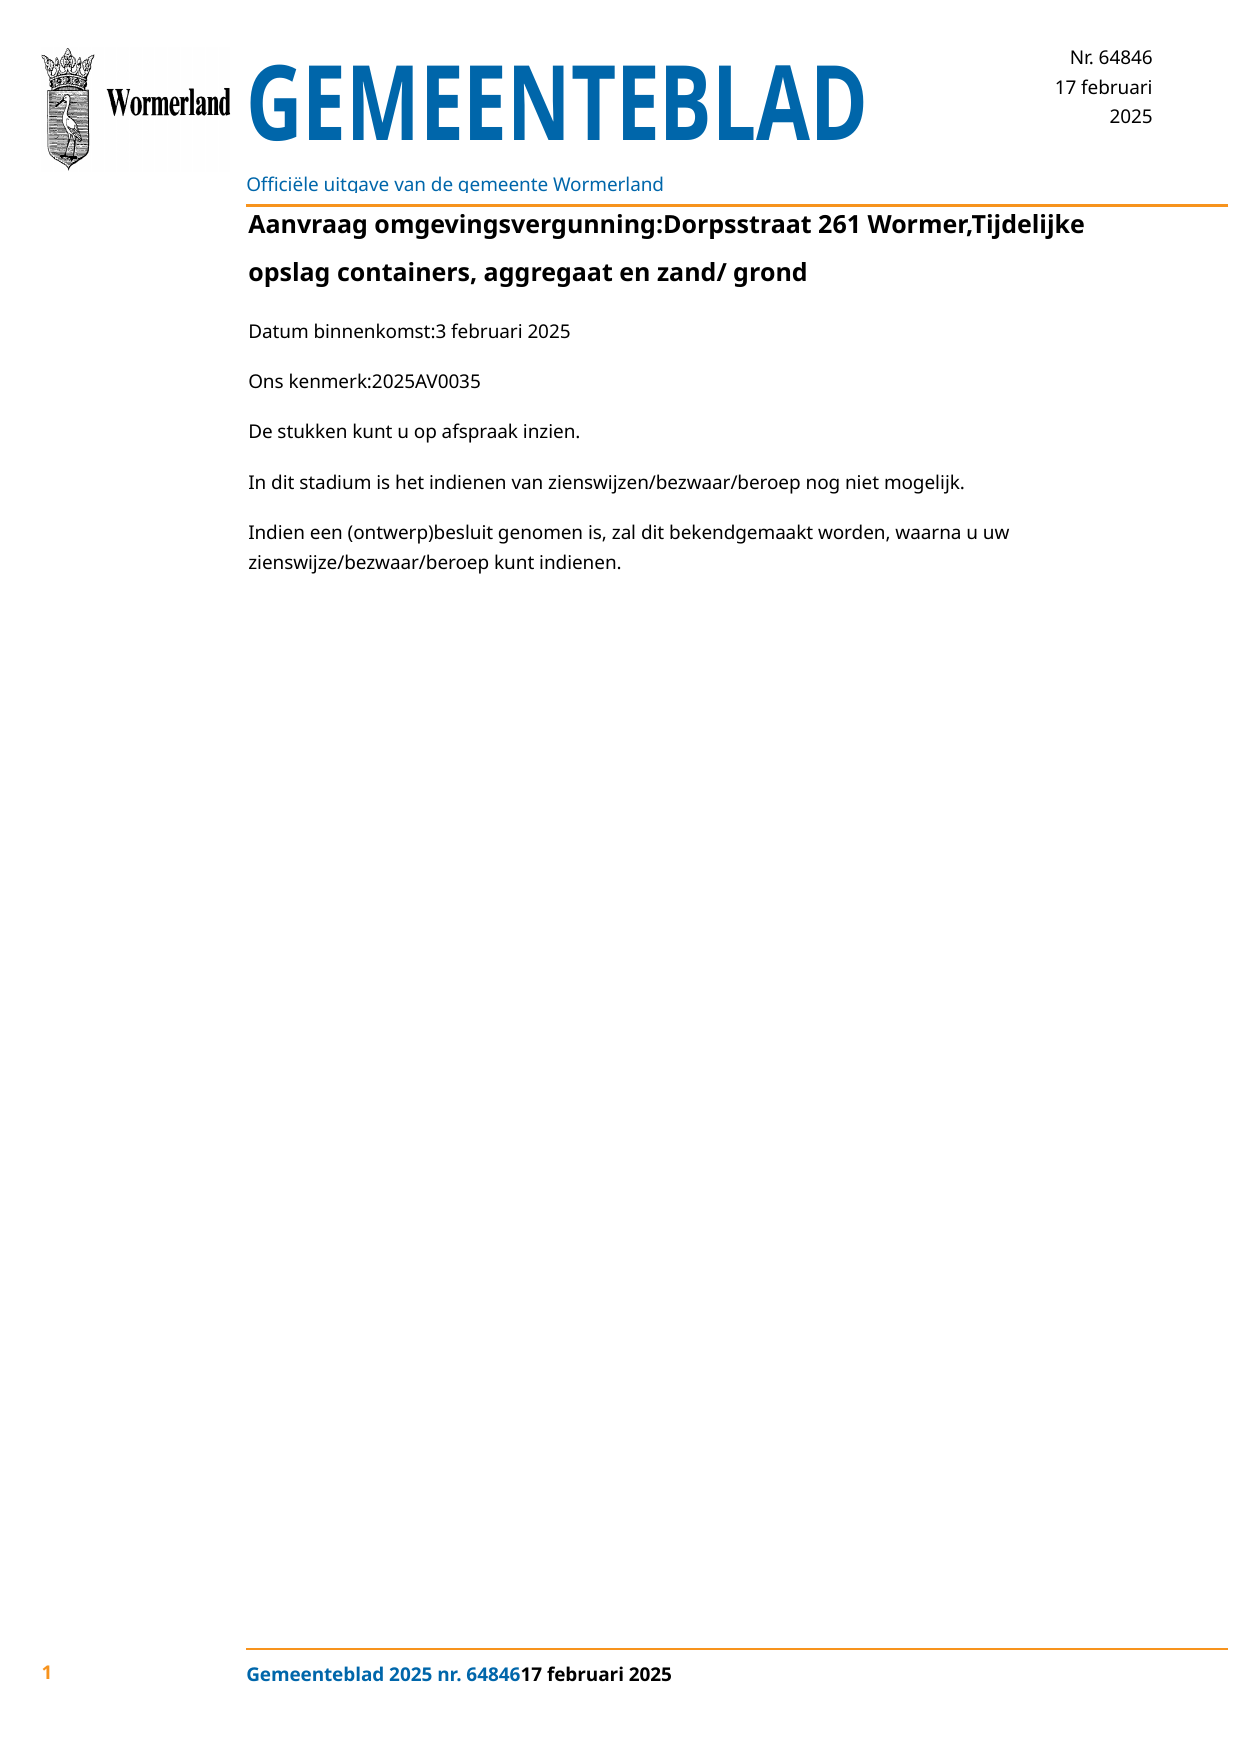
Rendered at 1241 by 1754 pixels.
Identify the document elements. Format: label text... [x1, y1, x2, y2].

text In dit stadium is het indienen van zienswijzen/bezwaar/beroep nog niet mogelijk. [248, 469, 1152, 495]
text Indien een (ontwerp)besluit genomen is, zal dit bekendgemaakt worden, waarna u uw zienswijze/bezwaar/beroep kunt indienen. [248, 519, 1152, 575]
picture [41, 47, 231, 172]
text Ons kenmerk:2025AV0035 [248, 368, 1152, 394]
text Datum binnenkomst:3 februari 2025 [248, 318, 1152, 344]
text De stukken kunt u op afspraak inzien. [248, 419, 1152, 444]
text Aanvraag omgevingsvergunning:Dorpsstraat 261 Wormer,Tijdelijke opslag containers, aggregaat en zand/ grond [248, 207, 1152, 288]
